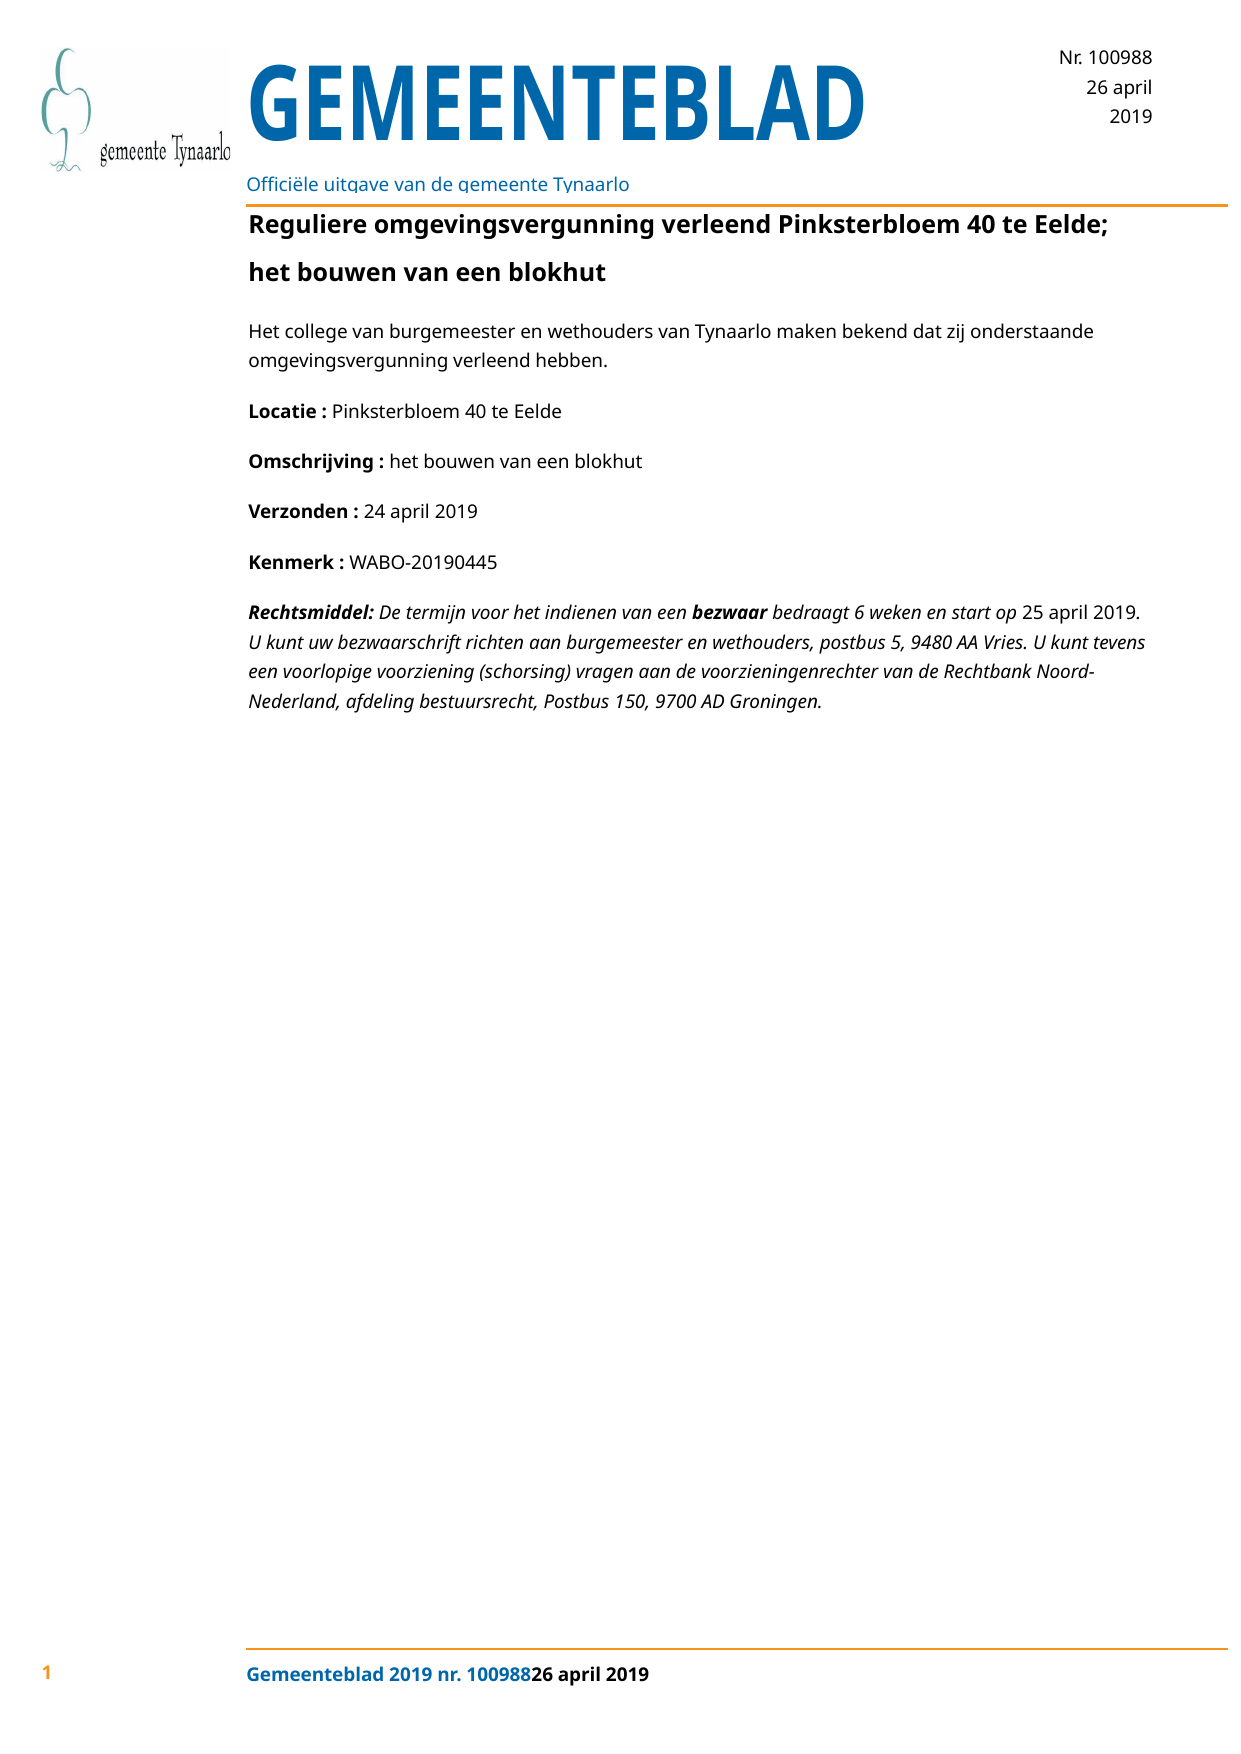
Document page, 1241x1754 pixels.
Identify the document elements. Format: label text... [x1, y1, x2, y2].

text Het college van burgemeester en wethouders van Tynaarlo maken bekend dat zij onderstaande omgevingsvergunning verleend hebben. [248, 318, 1152, 373]
text Kenmerk : WABO-20190445 [248, 549, 1152, 575]
text Locatie : Pinksterbloem 40 te Eelde [248, 398, 1152, 424]
text Reguliere omgevingsvergunning verleend Pinksterbloem 40 te Eelde; het bouwen van een blokhut [248, 207, 1152, 288]
picture [41, 47, 231, 172]
text Verzonden : 24 april 2019 [248, 499, 1152, 524]
text Rechtsmiddel: De termijn voor het indienen van een bezwaar bedraagt 6 weken en start op 25 april 2019. U kunt uw bezwaarschrift richten aan burgemeester en wethouders, postbus 5, 9480 AA Vries. U kunt tevens een voorlopige voorziening (schorsing) vragen aan de voorzieningenrechter van de Rechtbank Noord-Nederland, afdeling bestuursrecht, Postbus 150, 9700 AD Groningen. [248, 599, 1152, 714]
text Omschrijving : het bouwen van een blokhut [248, 448, 1152, 474]
